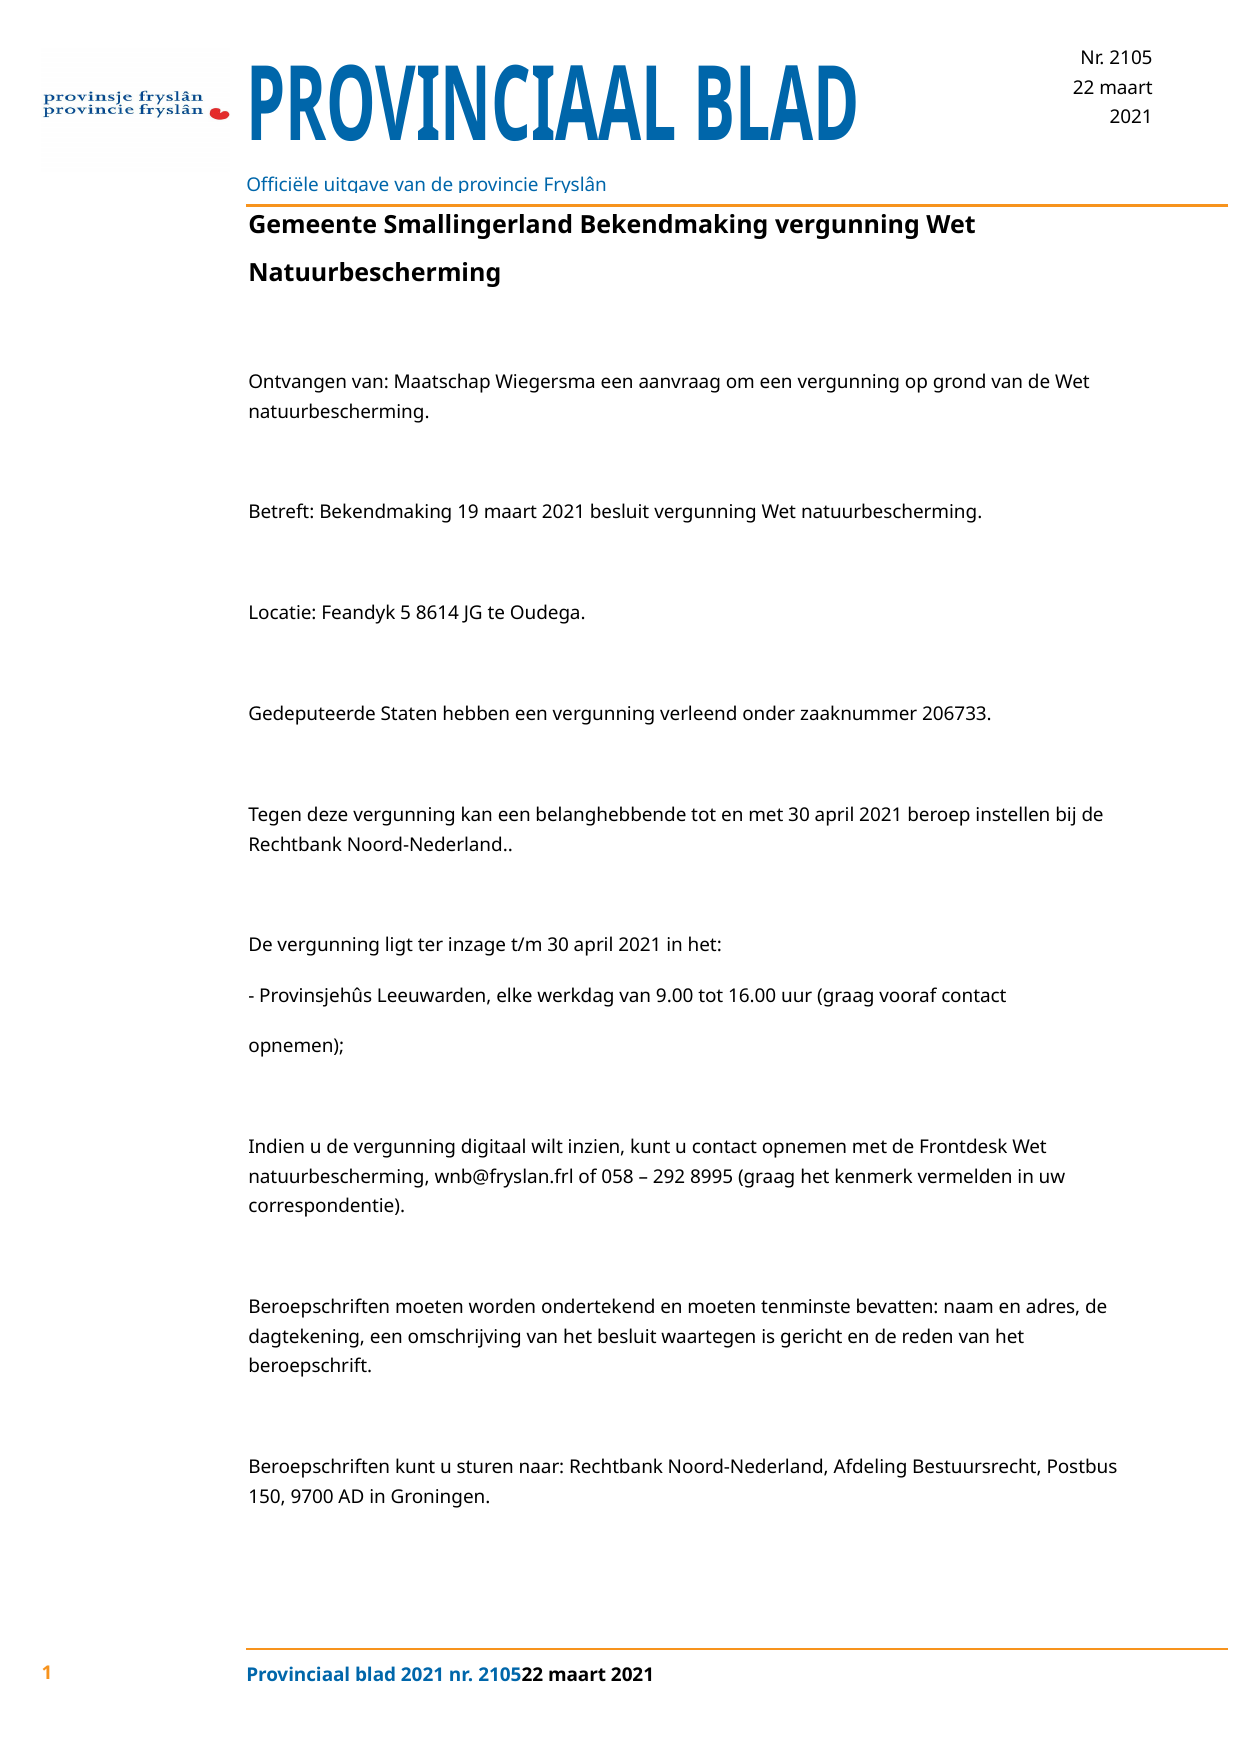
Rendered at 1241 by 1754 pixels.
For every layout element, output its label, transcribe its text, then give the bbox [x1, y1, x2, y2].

text Gemeente Smallingerland Bekendmaking vergunning Wet Natuurbescherming [248, 207, 1152, 288]
text Betreft: Bekendmaking 19 maart 2021 besluit vergunning Wet natuurbescherming. [248, 499, 1152, 524]
text Beroepschriften kunt u sturen naar: Rechtbank Noord-Nederland, Afdeling Bestuursrecht, Postbus 150, 9700 AD in Groningen. [248, 1453, 1152, 1509]
text Beroepschriften moeten worden ondertekend en moeten tenminste bevatten: naam en adres, de dagtekening, een omschrijving van het besluit waartegen is gericht en de reden van het beroepschrift. [248, 1293, 1152, 1378]
text De vergunning ligt ter inzage t/m 30 april 2021 in het: [248, 932, 1152, 957]
text Indien u de vergunning digitaal wilt inzien, kunt u contact opnemen met de Frontdesk Wet natuurbescherming, wnb@fryslan.frl of 058 – 292 8995 (graag het kenmerk vermelden in uw correspondentie). [248, 1133, 1152, 1218]
picture [41, 47, 231, 172]
text Tegen deze vergunning kan een belanghebbende tot en met 30 april 2021 beroep instellen bij de Rechtbank Noord-Nederland.. [248, 801, 1152, 857]
text opnemen); [248, 1032, 1152, 1058]
text - Provinsjehûs Leeuwarden, elke werkdag van 9.00 tot 16.00 uur (graag vooraf contact [248, 982, 1152, 1008]
text Gedeputeerde Staten hebben een vergunning verleend onder zaaknummer 206733. [248, 700, 1152, 726]
text Ontvangen van: Maatschap Wiegersma een aanvraag om een vergunning op grond van de Wet natuurbescherming. [248, 368, 1152, 424]
text Locatie: Feandyk 5 8614 JG te Oudega. [248, 599, 1152, 625]
